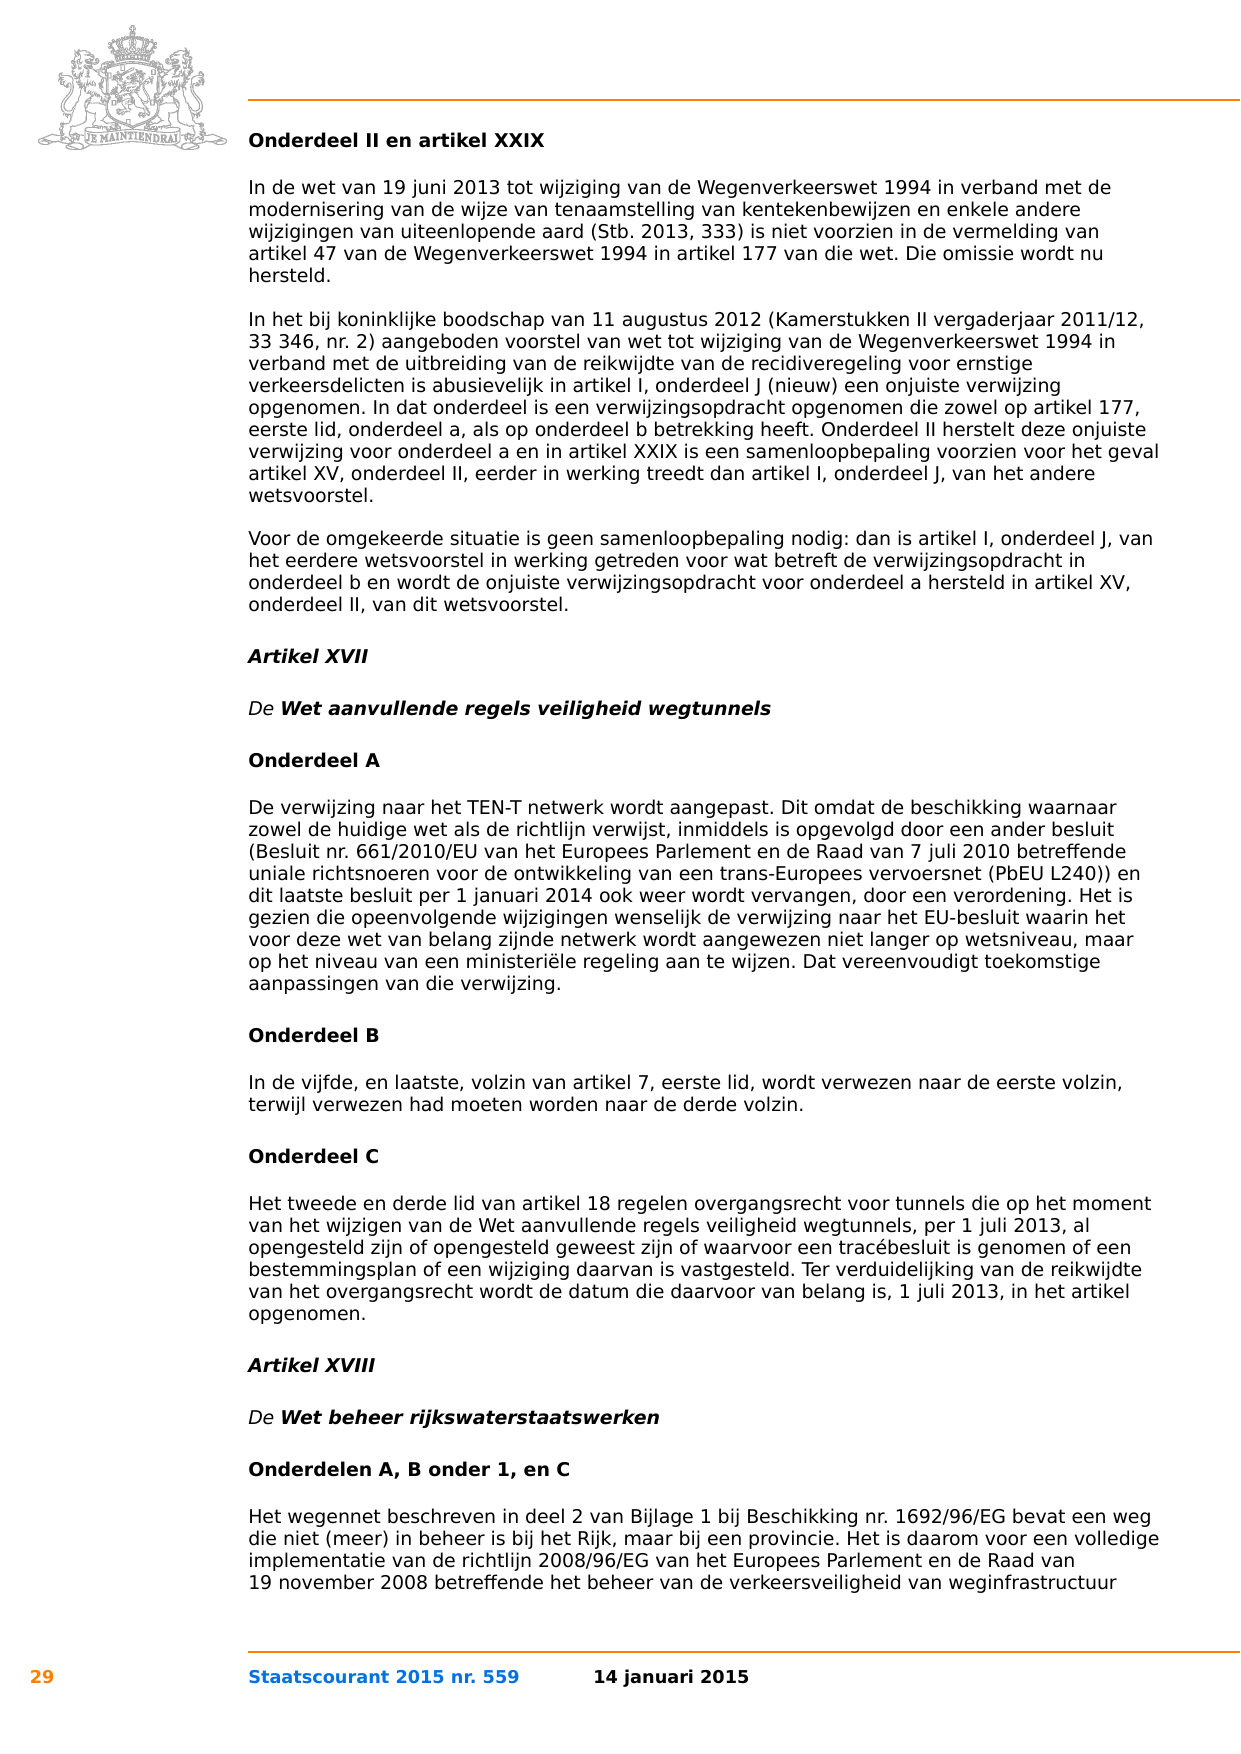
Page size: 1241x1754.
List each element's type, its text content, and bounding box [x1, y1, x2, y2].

subtitle Artikel XVII [248, 646, 1163, 668]
subtitle Onderdelen A, B onder 1, en C [248, 1459, 1163, 1481]
text In het bij koninklijke boodschap van 11 augustus 2012 (Kamerstukken II vergaderjaar 2011/12, 33 346, nr. 2) aangeboden voorstel van wet tot wijziging van de Wegenverkeerswet 1994 in verband met de uitbreiding van de reikwijdte van de recidiveregeling voor ernstige verkeersdelicten is abusievelijk in artikel I, onderdeel J (nieuw) een onjuiste verwijzing opgenomen. In dat onderdeel is een verwijzingsopdracht opgenomen die zowel op artikel 177, eerste lid, onderdeel a, als op onderdeel b betrekking heeft. Onderdeel II herstelt deze onjuiste verwijzing voor onderdeel a en in artikel XXIX is een samenloopbepaling voorzien voor het geval artikel XV, onderdeel II, eerder in werking treedt dan artikel I, onderdeel J, van het andere wetsvoorstel. [248, 309, 1163, 506]
picture [38, 25, 227, 150]
text In de vijfde, en laatste, volzin van artikel 7, eerste lid, wordt verwezen naar de eerste volzin, terwijl verwezen had moeten worden naar de derde volzin. [248, 1072, 1163, 1116]
text Het wegennet beschreven in deel 2 van Bijlage 1 bij Beschikking nr. 1692/96/EG bevat een weg die niet (meer) in beheer is bij het Rijk, maar bij een provincie. Het is daarom voor een volledige implementatie van de richtlijn 2008/96/EG van het Europees Parlement en de Raad van 19 november 2008 betreffende het beheer van de verkeersveiligheid van weginfrastructuur [248, 1506, 1163, 1594]
subtitle Onderdeel II en artikel XXIX [248, 130, 1163, 152]
subtitle Artikel XVIII [248, 1355, 1163, 1377]
text Het tweede en derde lid van artikel 18 regelen overgangsrecht voor tunnels die op het moment van het wijzigen van de Wet aanvullende regels veiligheid wegtunnels, per 1 juli 2013, al opengesteld zijn of opengesteld geweest zijn of waarvoor een tracébesluit is genomen of een bestemmingsplan of een wijziging daarvan is vastgesteld. Ter verduidelijking van de reikwijdte van het overgangsrecht wordt de datum die daarvoor van belang is, 1 juli 2013, in het artikel opgenomen. [248, 1193, 1163, 1325]
text Voor de omgekeerde situatie is geen samenloopbepaling nodig: dan is artikel I, onderdeel J, van het eerdere wetsvoorstel in werking getreden voor wat betreft de verwijzingsopdracht in onderdeel b en wordt de onjuiste verwijzingsopdracht voor onderdeel a hersteld in artikel XV, onderdeel II, van dit wetsvoorstel. [248, 528, 1163, 616]
subtitle Onderdeel A [248, 750, 1163, 772]
text De verwijzing naar het TEN-T netwerk wordt aangepast. Dit omdat de beschikking waarnaar zowel de huidige wet als de richtlijn verwijst, inmiddels is opgevolgd door een ander besluit (Besluit nr. 661/2010/EU van het Europees Parlement en de Raad van 7 juli 2010 betreffende uniale richtsnoeren voor de ontwikkeling van een trans-Europees vervoersnet (PbEU L240)) en dit laatste besluit per 1 januari 2014 ook weer wordt vervangen, door een verordening. Het is gezien die opeenvolgende wijzigingen wenselijk de verwijzing naar het EU-besluit waarin het voor deze wet van belang zijnde netwerk wordt aangewezen niet langer op wetsniveau, maar op het niveau van een ministeriële regeling aan te wijzen. Dat vereenvoudigt toekomstige aanpassingen van die verwijzing. [248, 797, 1163, 995]
subtitle Onderdeel C [248, 1146, 1163, 1168]
text In de wet van 19 juni 2013 tot wijziging van de Wegenverkeerswet 1994 in verband met de modernisering van de wijze van tenaamstelling van kentekenbewijzen en enkele andere wijzigingen van uiteenlopende aard (Stb. 2013, 333) is niet voorzien in de vermelding van artikel 47 van de Wegenverkeerswet 1994 in artikel 177 van die wet. Die omissie wordt nu hersteld. [248, 177, 1163, 287]
subtitle De Wet aanvullende regels veiligheid wegtunnels [248, 698, 1163, 720]
subtitle De Wet beheer rijkswaterstaatswerken [248, 1407, 1163, 1429]
subtitle Onderdeel B [248, 1025, 1163, 1047]
